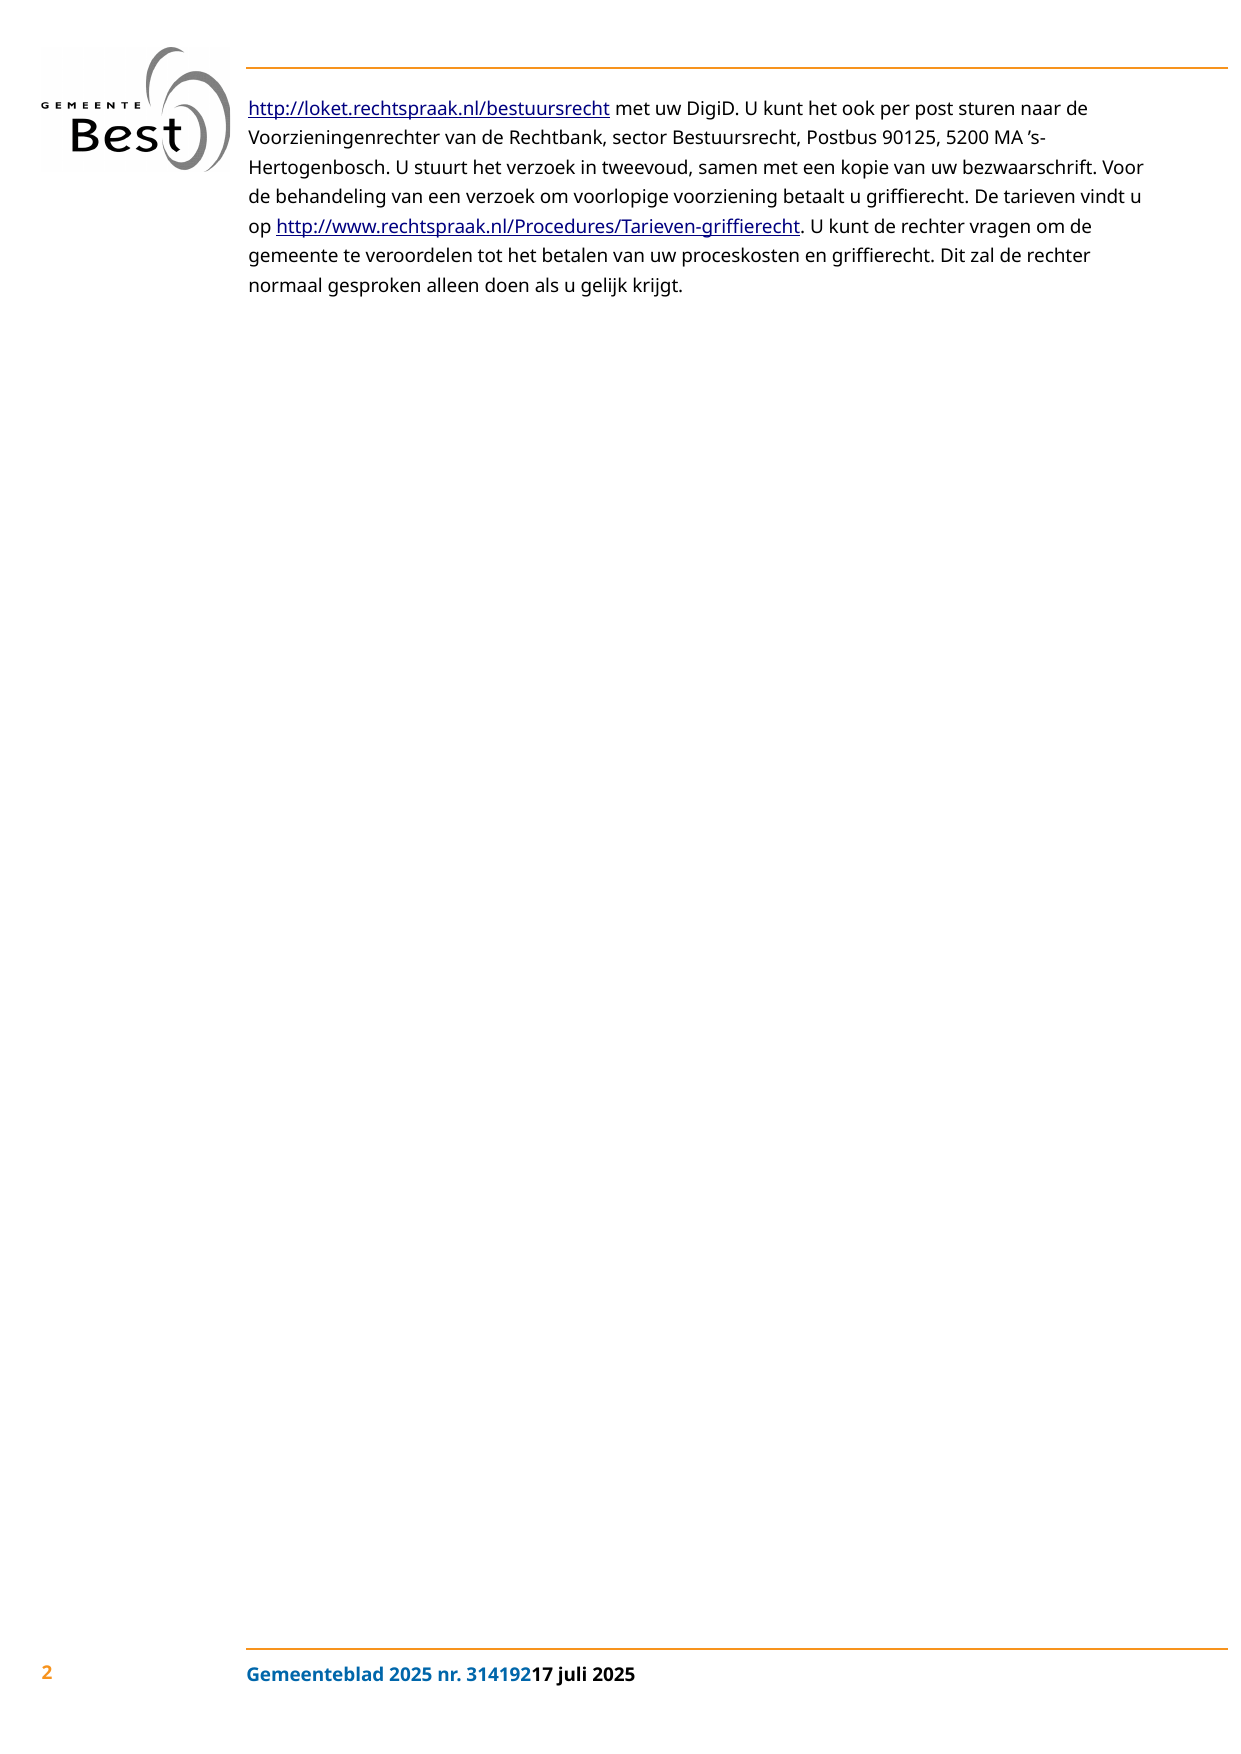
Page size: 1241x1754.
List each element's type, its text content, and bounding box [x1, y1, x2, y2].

text http://loket.rechtspraak.nl/bestuursrecht met uw DigiD. U kunt het ook per post sturen naar de Voorzieningenrechter van de Rechtbank, sector Bestuursrecht, Postbus 90125, 5200 MA ’s-Hertogenbosch. U stuurt het verzoek in tweevoud, samen met een kopie van uw bezwaarschrift. Voor de behandeling van een verzoek om voorlopige voorziening betaalt u griffierecht. De tarieven vindt u op http://www.rechtspraak.nl/Procedures/Tarieven-griffierecht. U kunt de rechter vragen om de gemeente te veroordelen tot het betalen van uw proceskosten en griffierecht. Dit zal de rechter normaal gesproken alleen doen als u gelijk krijgt. [248, 95, 1152, 298]
picture [41, 47, 231, 172]
